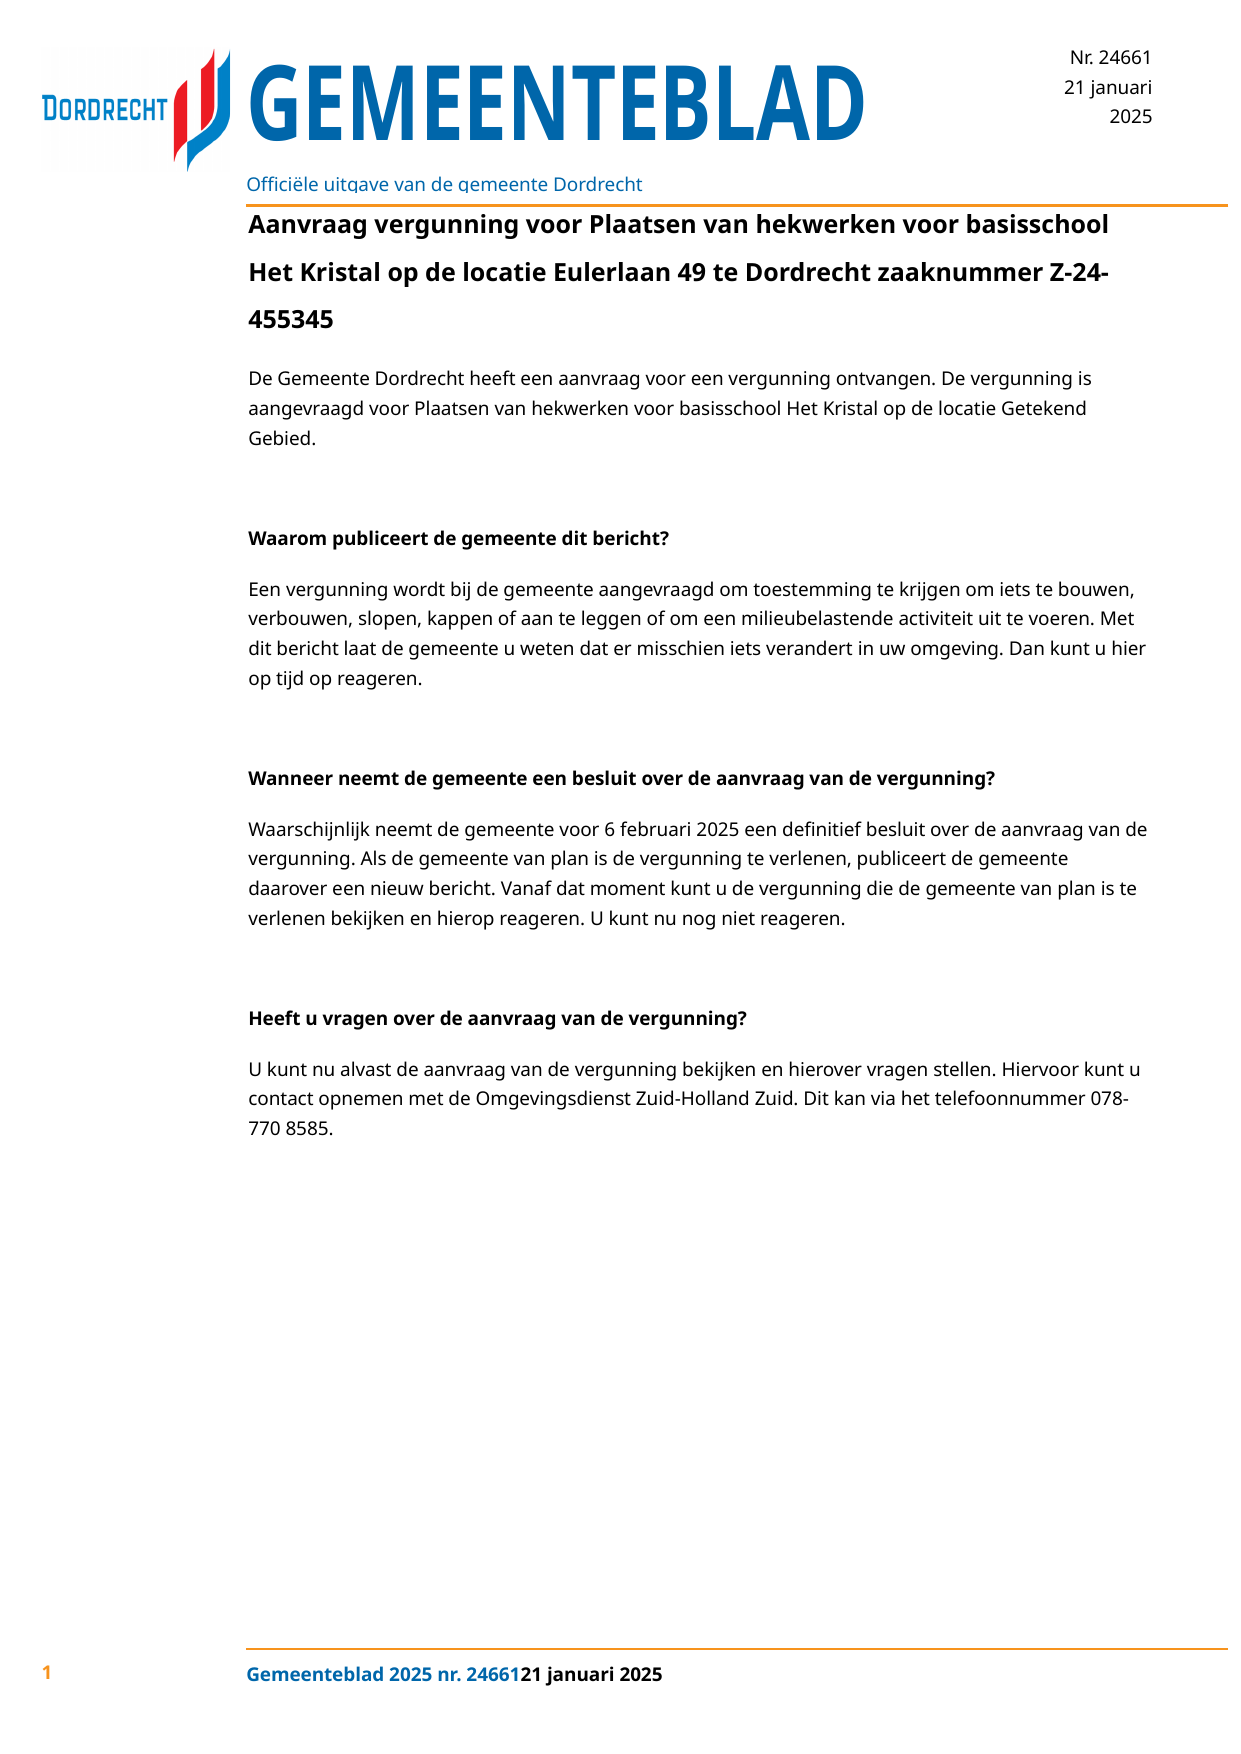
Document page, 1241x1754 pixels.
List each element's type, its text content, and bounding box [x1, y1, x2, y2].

text U kunt nu alvast de aanvraag van de vergunning bekijken en hierover vragen stellen. Hiervoor kunt u contact opnemen met de Omgevingsdienst Zuid-Holland Zuid. Dit kan via het telefoonnummer 078-770 8585. [248, 1056, 1152, 1141]
text De Gemeente Dordrecht heeft een aanvraag voor een vergunning ontvangen. De vergunning is aangevraagd voor Plaatsen van hekwerken voor basisschool Het Kristal op de locatie Getekend Gebied. [248, 366, 1152, 450]
picture [41, 47, 231, 172]
text Aanvraag vergunning voor Plaatsen van hekwerken voor basisschool Het Kristal op de locatie Eulerlaan 49 te Dordrecht zaaknummer Z-24-455345 [248, 207, 1152, 336]
text Waarschijnlijk neemt de gemeente voor 6 februari 2025 een definitief besluit over de aanvraag van de vergunning. Als de gemeente van plan is de vergunning te verlenen, publiceert de gemeente daarover een nieuw bericht. Vanaf dat moment kunt u de vergunning die de gemeente van plan is te verlenen bekijken en hierop reageren. U kunt nu nog niet reageren. [248, 816, 1152, 930]
text Heeft u vragen over de aanvraag van de vergunning? [248, 1006, 1152, 1031]
text Een vergunning wordt bij de gemeente aangevraagd om toestemming te krijgen om iets te bouwen, verbouwen, slopen, kappen of aan te leggen of om een milieubelastende activiteit uit te voeren. Met dit bericht laat de gemeente u weten dat er misschien iets verandert in uw omgeving. Dan kunt u hier op tijd op reageren. [248, 576, 1152, 690]
text Waarom publiceert de gemeente dit bericht? [248, 526, 1152, 551]
text Wanneer neemt de gemeente een besluit over de aanvraag van de vergunning? [248, 766, 1152, 791]
